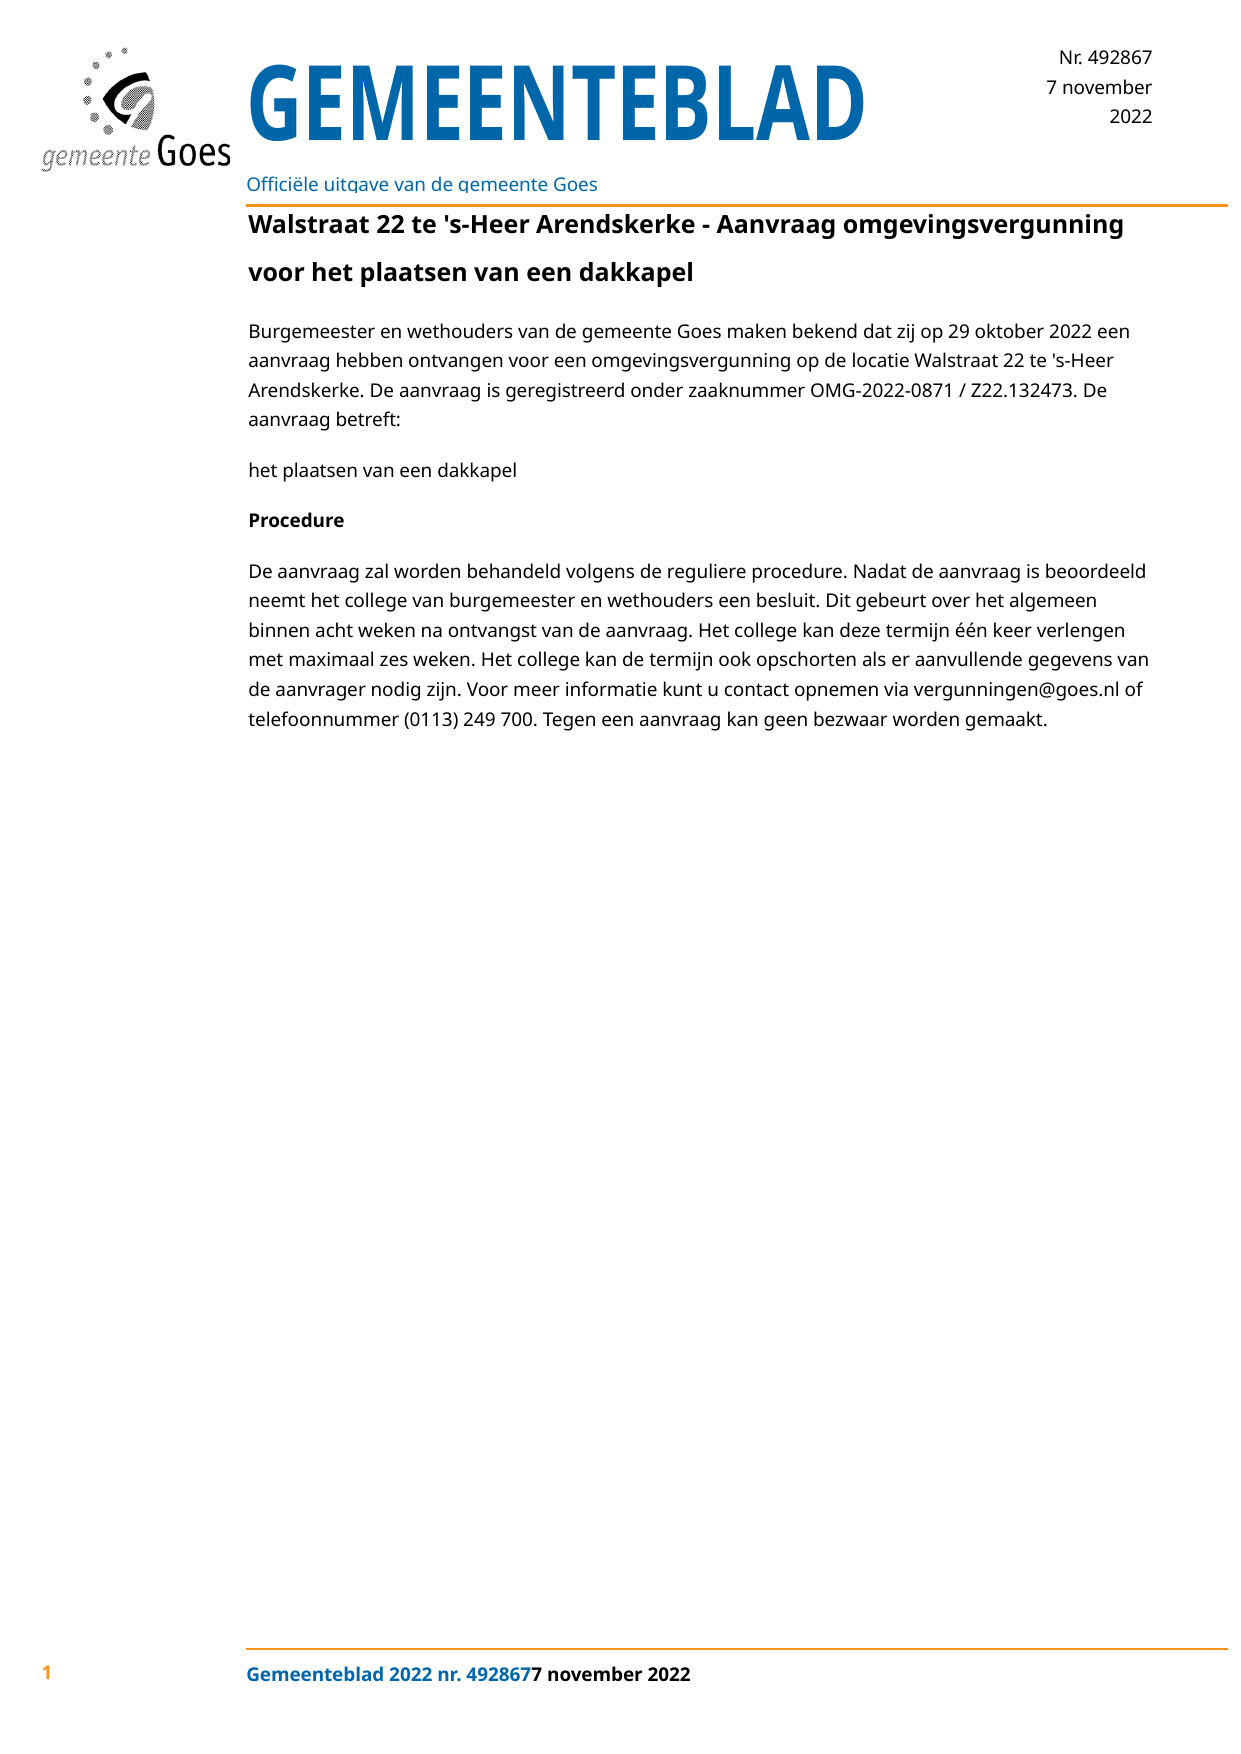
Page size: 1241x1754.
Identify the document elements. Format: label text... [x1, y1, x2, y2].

text Walstraat 22 te 's-Heer Arendskerke - Aanvraag omgevingsvergunning voor het plaatsen van een dakkapel [248, 207, 1152, 288]
picture [41, 47, 231, 172]
text het plaatsen van een dakkapel [248, 457, 1152, 483]
text De aanvraag zal worden behandeld volgens de reguliere procedure. Nadat de aanvraag is beoordeeld neemt het college van burgemeester en wethouders een besluit. Dit gebeurt over het algemeen binnen acht weken na ontvangst van de aanvraag. Het college kan deze termijn één keer verlengen met maximaal zes weken. Het college kan de termijn ook opschorten als er aanvullende gegevens van de aanvrager nodig zijn. Voor meer informatie kunt u contact opnemen via vergunningen@goes.nl of telefoonnummer (0113) 249 700. Tegen een aanvraag kan geen bezwaar worden gemaakt. [248, 558, 1152, 732]
text Procedure [248, 507, 1152, 533]
text Burgemeester en wethouders van de gemeente Goes maken bekend dat zij op 29 oktober 2022 een aanvraag hebben ontvangen voor een omgevingsvergunning op de locatie Walstraat 22 te 's-Heer Arendskerke. De aanvraag is geregistreerd onder zaaknummer OMG-2022-0871 / Z22.132473. De aanvraag betreft: [248, 318, 1152, 432]
